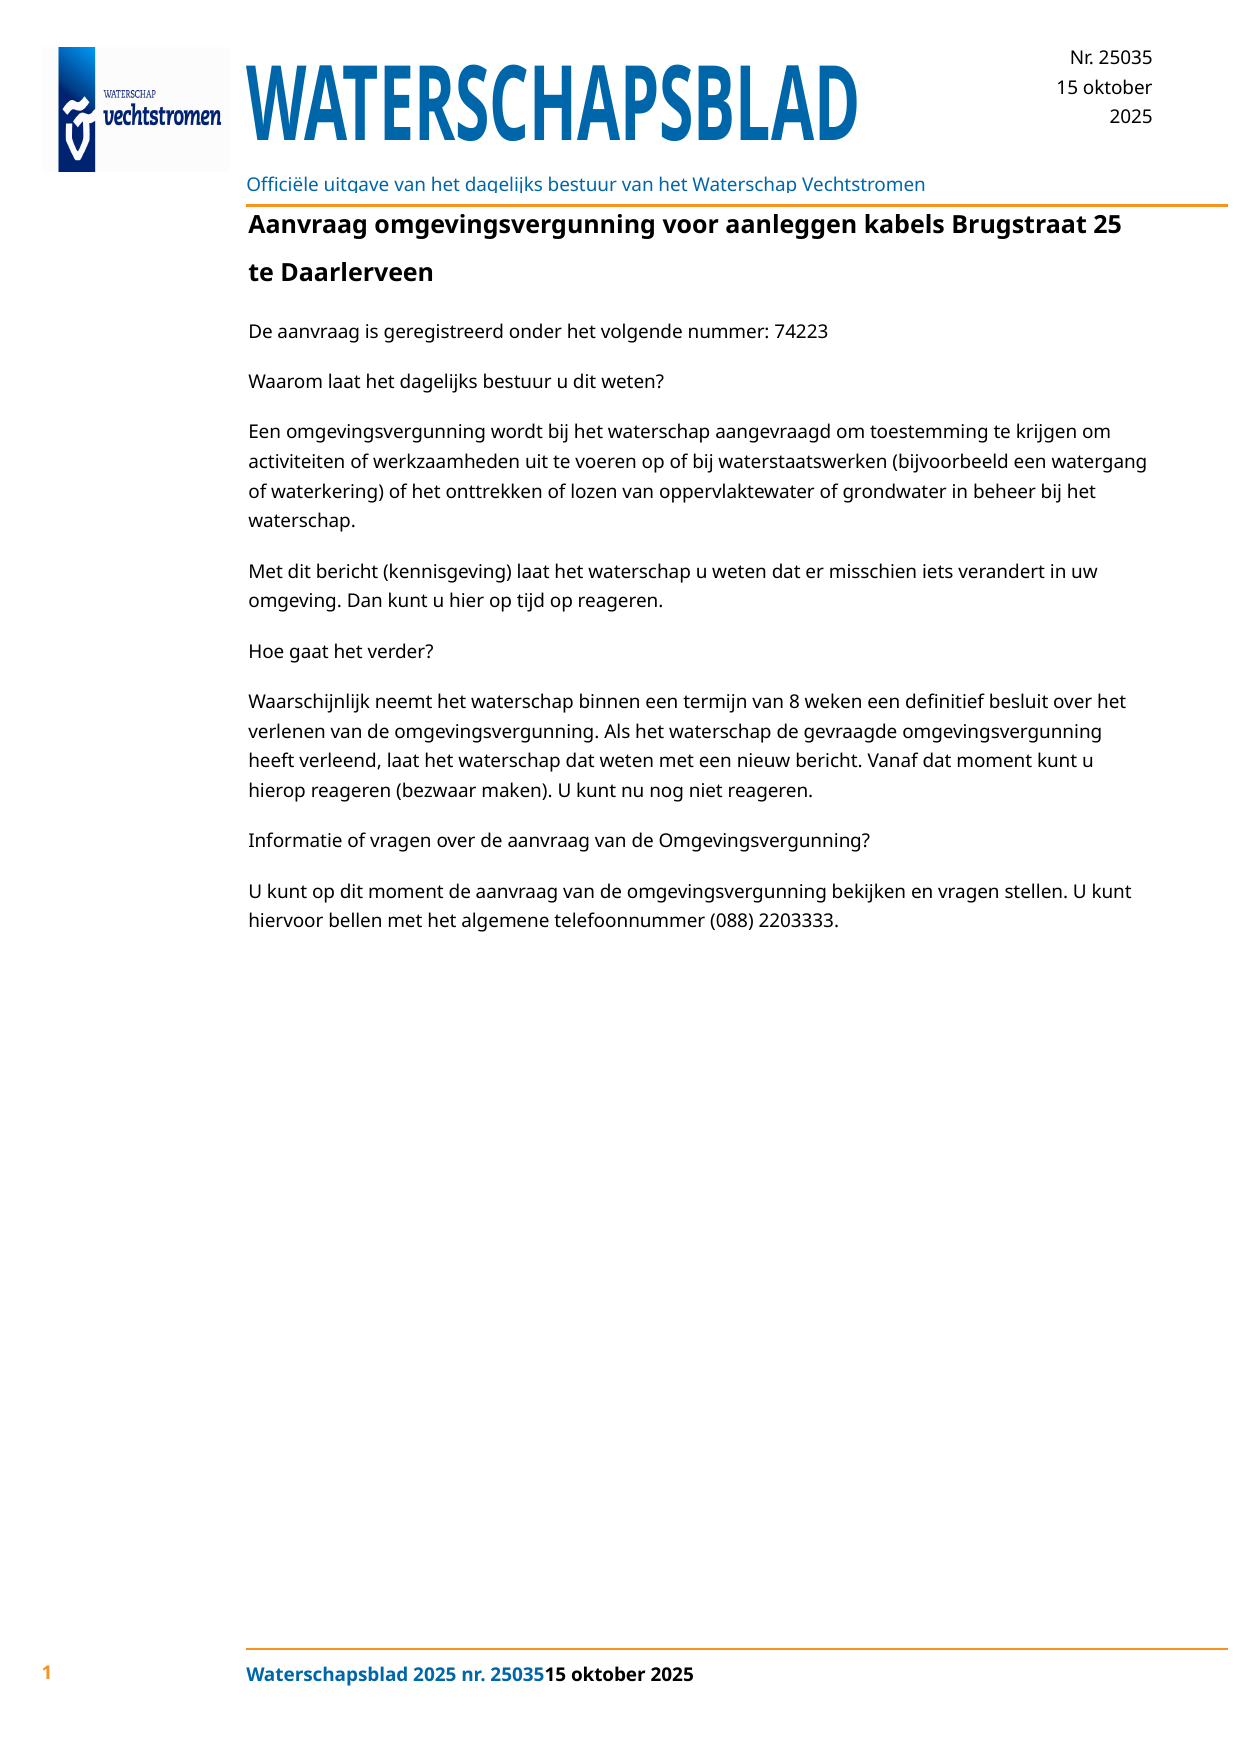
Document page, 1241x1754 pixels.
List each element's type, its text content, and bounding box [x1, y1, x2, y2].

text Aanvraag omgevingsvergunning voor aanleggen kabels Brugstraat 25 te Daarlerveen [248, 207, 1152, 288]
text U kunt op dit moment de aanvraag van de omgevingsvergunning bekijken en vragen stellen. U kunt hiervoor bellen met het algemene telefoonnummer (088) 2203333. [248, 878, 1152, 933]
text Een omgevingsvergunning wordt bij het waterschap aangevraagd om toestemming te krijgen om activiteiten of werkzaamheden uit te voeren op of bij waterstaatswerken (bijvoorbeeld een watergang of waterkering) of het onttrekken of lozen van oppervlaktewater of grondwater in beheer bij het waterschap. [248, 419, 1152, 533]
text Waarschijnlijk neemt het waterschap binnen een termijn van 8 weken een definitief besluit over het verlenen van de omgevingsvergunning. Als het waterschap de gevraagde omgevingsvergunning heeft verleend, laat het waterschap dat weten met een nieuw bericht. Vanaf dat moment kunt u hierop reageren (bezwaar maken). U kunt nu nog niet reageren. [248, 688, 1152, 803]
picture [41, 47, 231, 172]
text Hoe gaat het verder? [248, 638, 1152, 664]
text De aanvraag is geregistreerd onder het volgende nummer: 74223 [248, 318, 1152, 344]
text Waarom laat het dagelijks bestuur u dit weten? [248, 368, 1152, 394]
text Met dit bericht (kennisgeving) laat het waterschap u weten dat er misschien iets verandert in uw omgeving. Dan kunt u hier op tijd op reageren. [248, 558, 1152, 613]
text Informatie of vragen over de aanvraag van de Omgevingsvergunning? [248, 827, 1152, 853]
